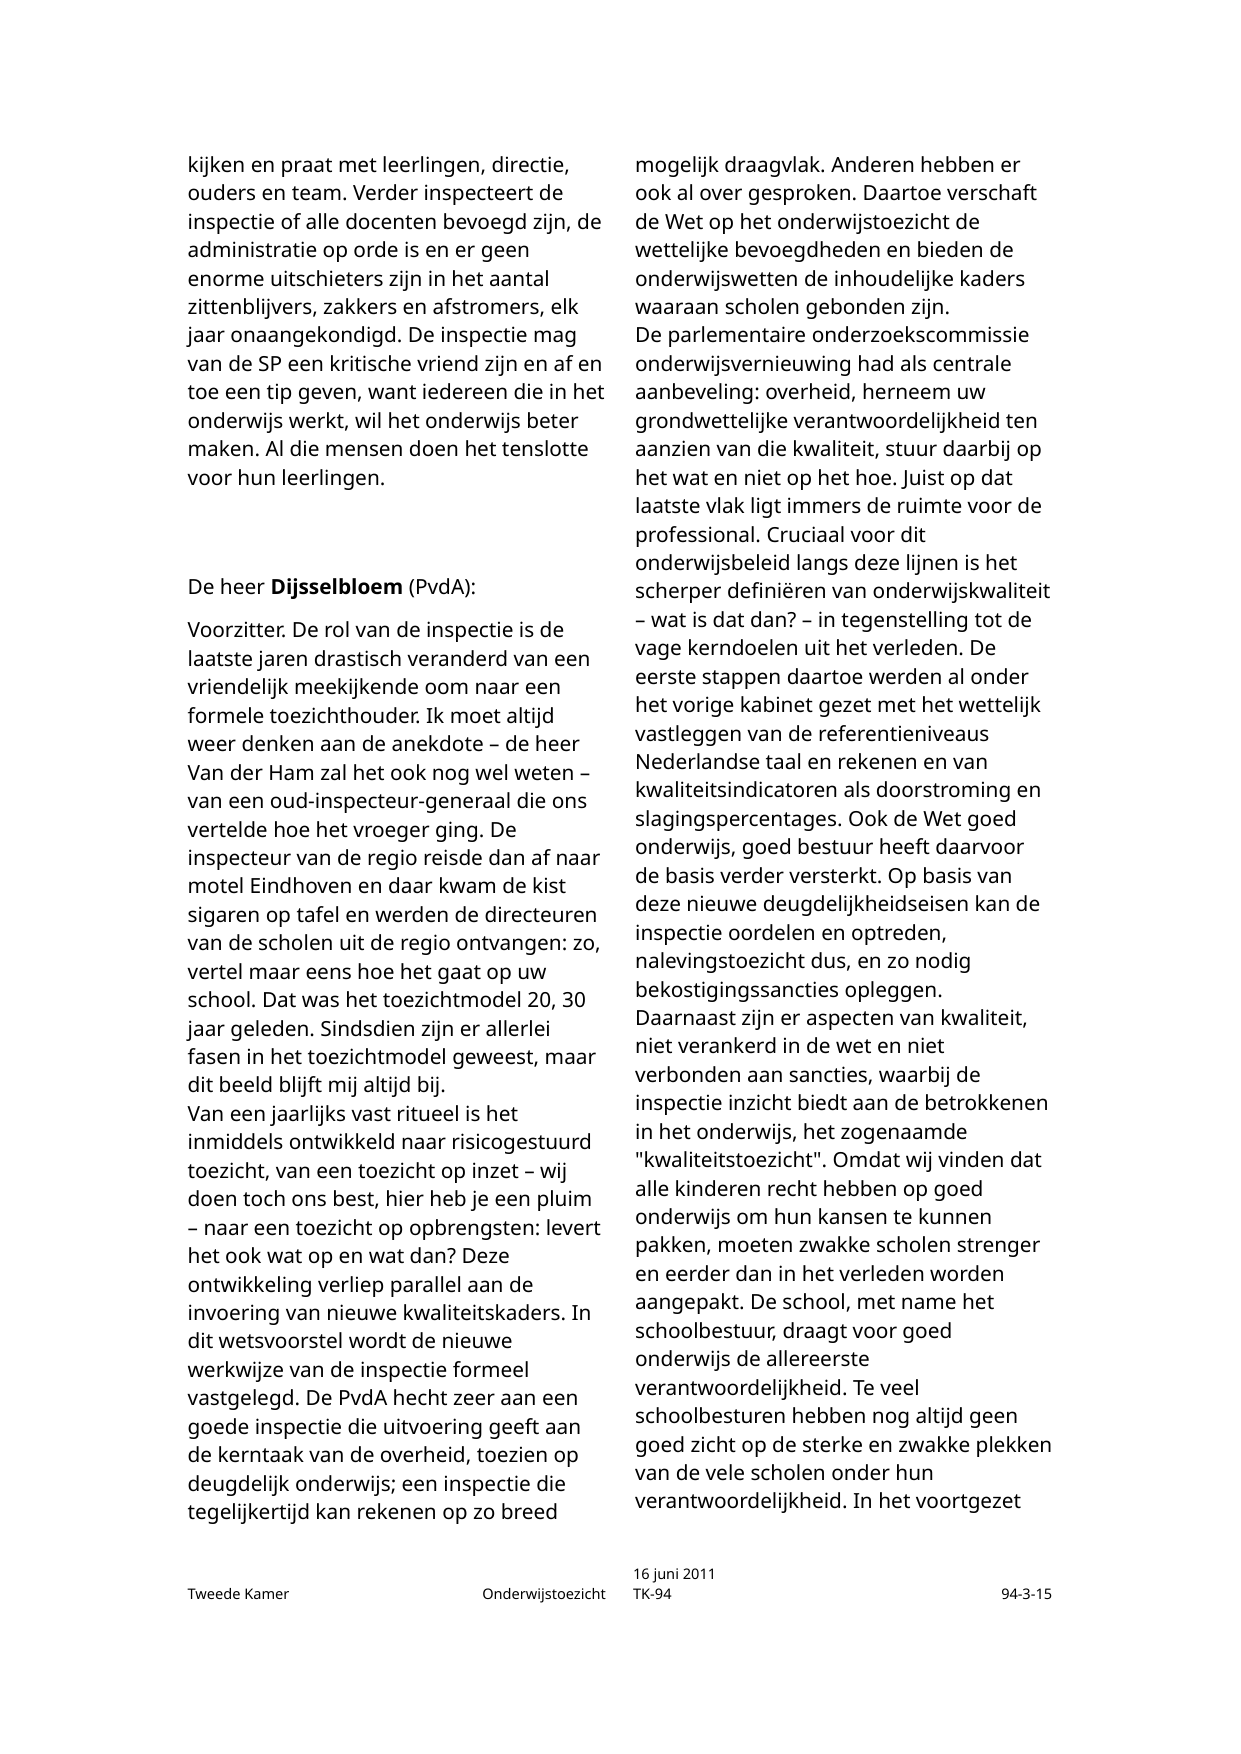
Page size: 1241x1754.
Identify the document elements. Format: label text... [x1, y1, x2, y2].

text Daarnaast zijn er aspecten van kwaliteit, niet verankerd in de wet en niet verbonden aan sancties, waarbij de inspectie inzicht biedt aan de betrokkenen in het onderwijs, het zogenaamde "kwaliteitstoezicht". Omdat wij vinden dat alle kinderen recht hebben op goed onderwijs om hun kansen te kunnen pakken, moeten zwakke scholen strenger en eerder dan in het verleden worden aangepakt. De school, met name het schoolbestuur, draagt voor goed onderwijs de allereerste verantwoordelijkheid. Te veel schoolbesturen hebben nog altijd geen goed zicht op de sterke en zwakke plekken van de vele scholen onder hun verantwoordelijkheid. In het voortgezet [635, 1003, 1053, 1515]
text  [187, 521, 605, 550]
text De parlementaire onderzoekscommissie onderwijsvernieuwing had als centrale aanbeveling: overheid, herneem uw grondwettelijke verantwoordelijkheid ten aanzien van die kwaliteit, stuur daarbij op het wat en niet op het hoe. Juist op dat laatste vlak ligt immers de ruimte voor de professional. Cruciaal voor dit onderwijsbeleid langs deze lijnen is het scherper definiëren van onderwijskwaliteit – wat is dat dan? – in tegenstelling tot de vage kerndoelen uit het verleden. De eerste stappen daartoe werden al onder het vorige kabinet gezet met het wettelijk vastleggen van de referentieniveaus Nederlandse taal en rekenen en van kwaliteitsindicatoren als doorstroming en slagingspercentages. Ook de Wet goed onderwijs, goed bestuur heeft daarvoor de basis verder versterkt. Op basis van deze nieuwe deugdelijkheidseisen kan de inspectie oordelen en optreden, nalevingstoezicht dus, en zo nodig bekostigingssancties opleggen. [635, 321, 1053, 1003]
text Voorzitter. De rol van de inspectie is de laatste jaren drastisch veranderd van een vriendelijk meekijkende oom naar een formele toezichthouder. Ik moet altijd weer denken aan de anekdote – de heer Van der Ham zal het ook nog wel weten – van een oud-inspecteur-generaal die ons vertelde hoe het vroeger ging. De inspecteur van de regio reisde dan af naar motel Eindhoven en daar kwam de kist sigaren op tafel en werden de directeuren van de scholen uit de regio ontvangen: zo, vertel maar eens hoe het gaat op uw school. Dat was het toezichtmodel 20, 30 jaar geleden. Sindsdien zijn er allerlei fasen in het toezichtmodel geweest, maar dit beeld blijft mij altijd bij. [187, 616, 605, 1099]
text mogelijk draagvlak. Anderen hebben er ook al over gesproken. Daartoe verschaft de Wet op het onderwijstoezicht de wettelijke bevoegdheden en bieden de onderwijswetten de inhoudelijke kaders waaraan scholen gebonden zijn. [635, 150, 1053, 321]
text De heer Dijsselbloem (PvdA): [187, 572, 605, 601]
text Van een jaarlijks vast ritueel is het inmiddels ontwikkeld naar risicogestuurd toezicht, van een toezicht op inzet – wij doen toch ons best, hier heb je een pluim – naar een toezicht op opbrengsten: levert het ook wat op en wat dan? Deze ontwikkeling verliep parallel aan de invoering van nieuwe kwaliteitskaders. In dit wetsvoorstel wordt de nieuwe werkwijze van de inspectie formeel vastgelegd. De PvdA hecht zeer aan een goede inspectie die uitvoering geeft aan de kerntaak van de overheid, toezien op deugdelijk onderwijs; een inspectie die tegelijkertijd kan rekenen op zo breed [187, 1099, 605, 1526]
text kijken en praat met leerlingen, directie, ouders en team. Verder inspecteert de inspectie of alle docenten bevoegd zijn, de administratie op orde is en er geen enorme uitschieters zijn in het aantal zittenblijvers, zakkers en afstromers, elk jaar onaangekondigd. De inspectie mag van de SP een kritische vriend zijn en af en toe een tip geven, want iedereen die in het onderwijs werkt, wil het onderwijs beter maken. Al die mensen doen het tenslotte voor hun leerlingen. [187, 150, 605, 491]
